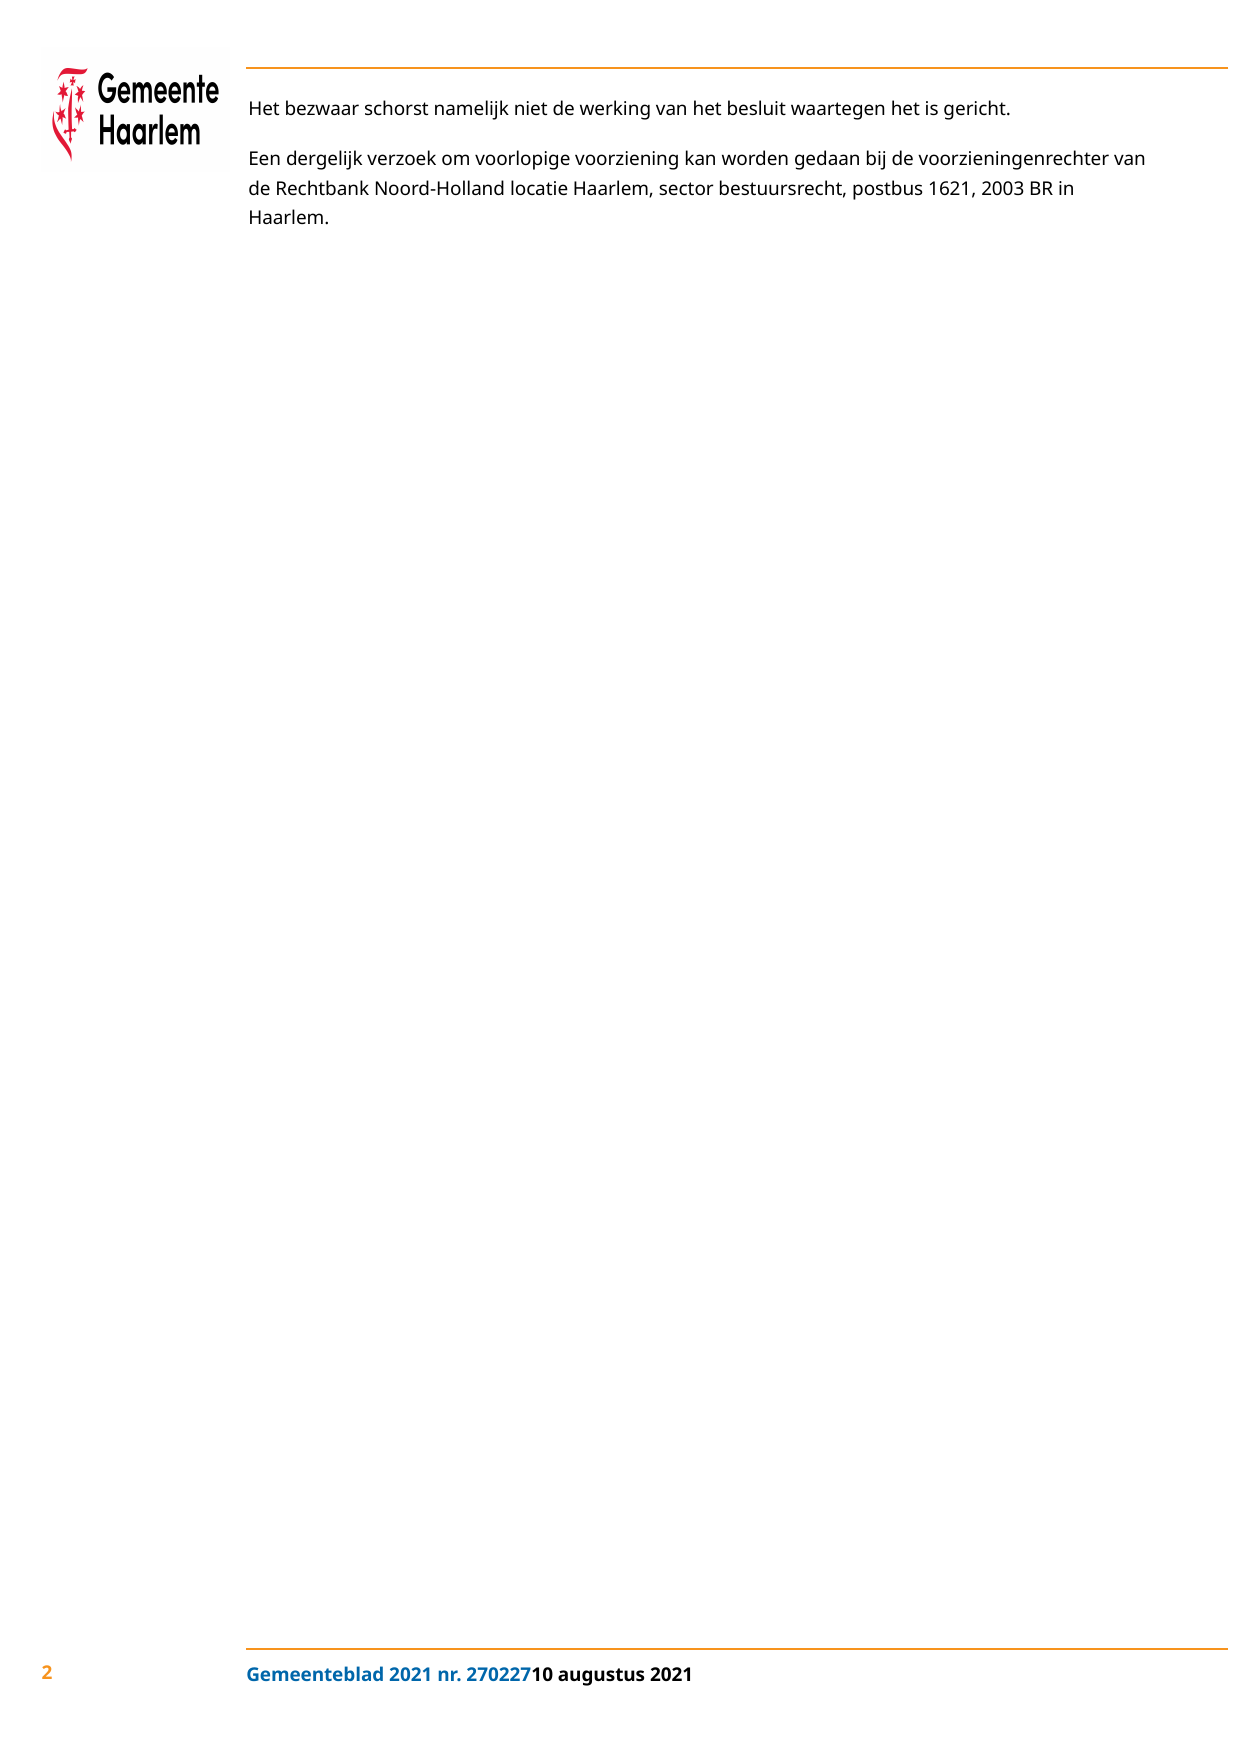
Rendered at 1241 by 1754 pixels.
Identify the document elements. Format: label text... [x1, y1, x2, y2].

text Het bezwaar schorst namelijk niet de werking van het besluit waartegen het is gericht. [248, 95, 1152, 121]
picture [41, 47, 231, 172]
text Een dergelijk verzoek om voorlopige voorziening kan worden gedaan bij de voorzieningenrechter van de Rechtbank Noord-Holland locatie Haarlem, sector bestuursrecht, postbus 1621, 2003 BR in Haarlem. [248, 145, 1152, 230]
